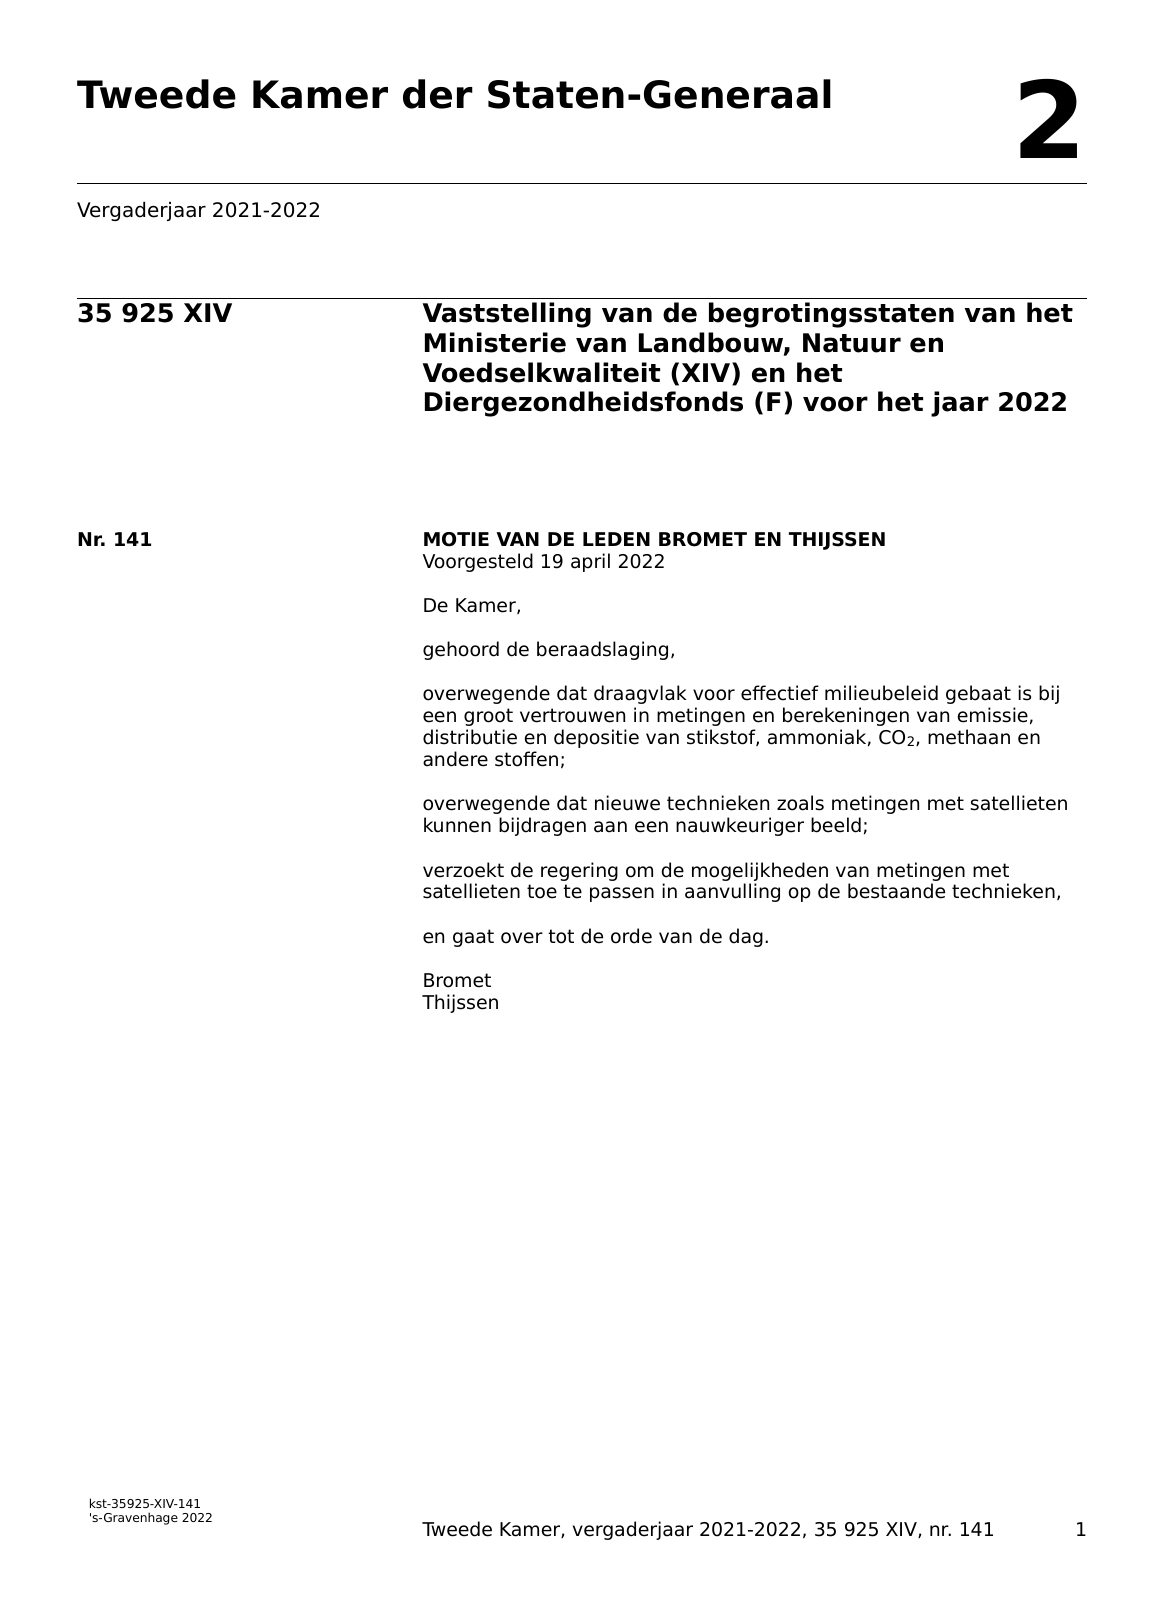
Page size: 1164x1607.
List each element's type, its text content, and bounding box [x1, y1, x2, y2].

text Thijssen [422, 992, 1087, 1014]
text overwegende dat draagvlak voor effectief milieubeleid gebaat is bij een groot vertrouwen in metingen en berekeningen van emissie, distributie en depositie van stikstof, ammoniak, CO2, methaan en andere stoffen; [422, 683, 1087, 771]
text 's-Gravenhage 2022 [88, 1511, 323, 1525]
text Bromet [422, 970, 1087, 992]
table_header Tweede Kamer der Staten-Generaal [77, 59, 886, 183]
text overwegende dat nieuwe technieken zoals metingen met satellieten kunnen bijdragen aan een nauwkeuriger beeld; [422, 793, 1087, 837]
subtitle Nr. 141 MOTIE VAN DE LEDEN BROMET EN THIJSSEN [77, 529, 1087, 551]
text gehoord de beraadslaging, [422, 639, 1087, 661]
subtitle 35 925 XIV Vaststelling van de begrotingsstaten van het Ministerie van Landbouw, Natuur en Voedselkwaliteit (XIV) en het Diergezondheidsfonds (F) voor het jaar 2022 [77, 299, 1087, 418]
table_cell Vergaderjaar 2021-2022 [77, 184, 1087, 298]
table_header 2 [886, 59, 1087, 183]
text kst-35925-XIV-141 [88, 1497, 323, 1511]
text Voorgesteld 19 april 2022 [422, 551, 1087, 573]
text en gaat over tot de orde van de dag. [422, 926, 1087, 948]
text verzoekt de regering om de mogelijkheden van metingen met satellieten toe te passen in aanvulling op de bestaande technieken, [422, 859, 1087, 903]
text De Kamer, [422, 595, 1087, 617]
